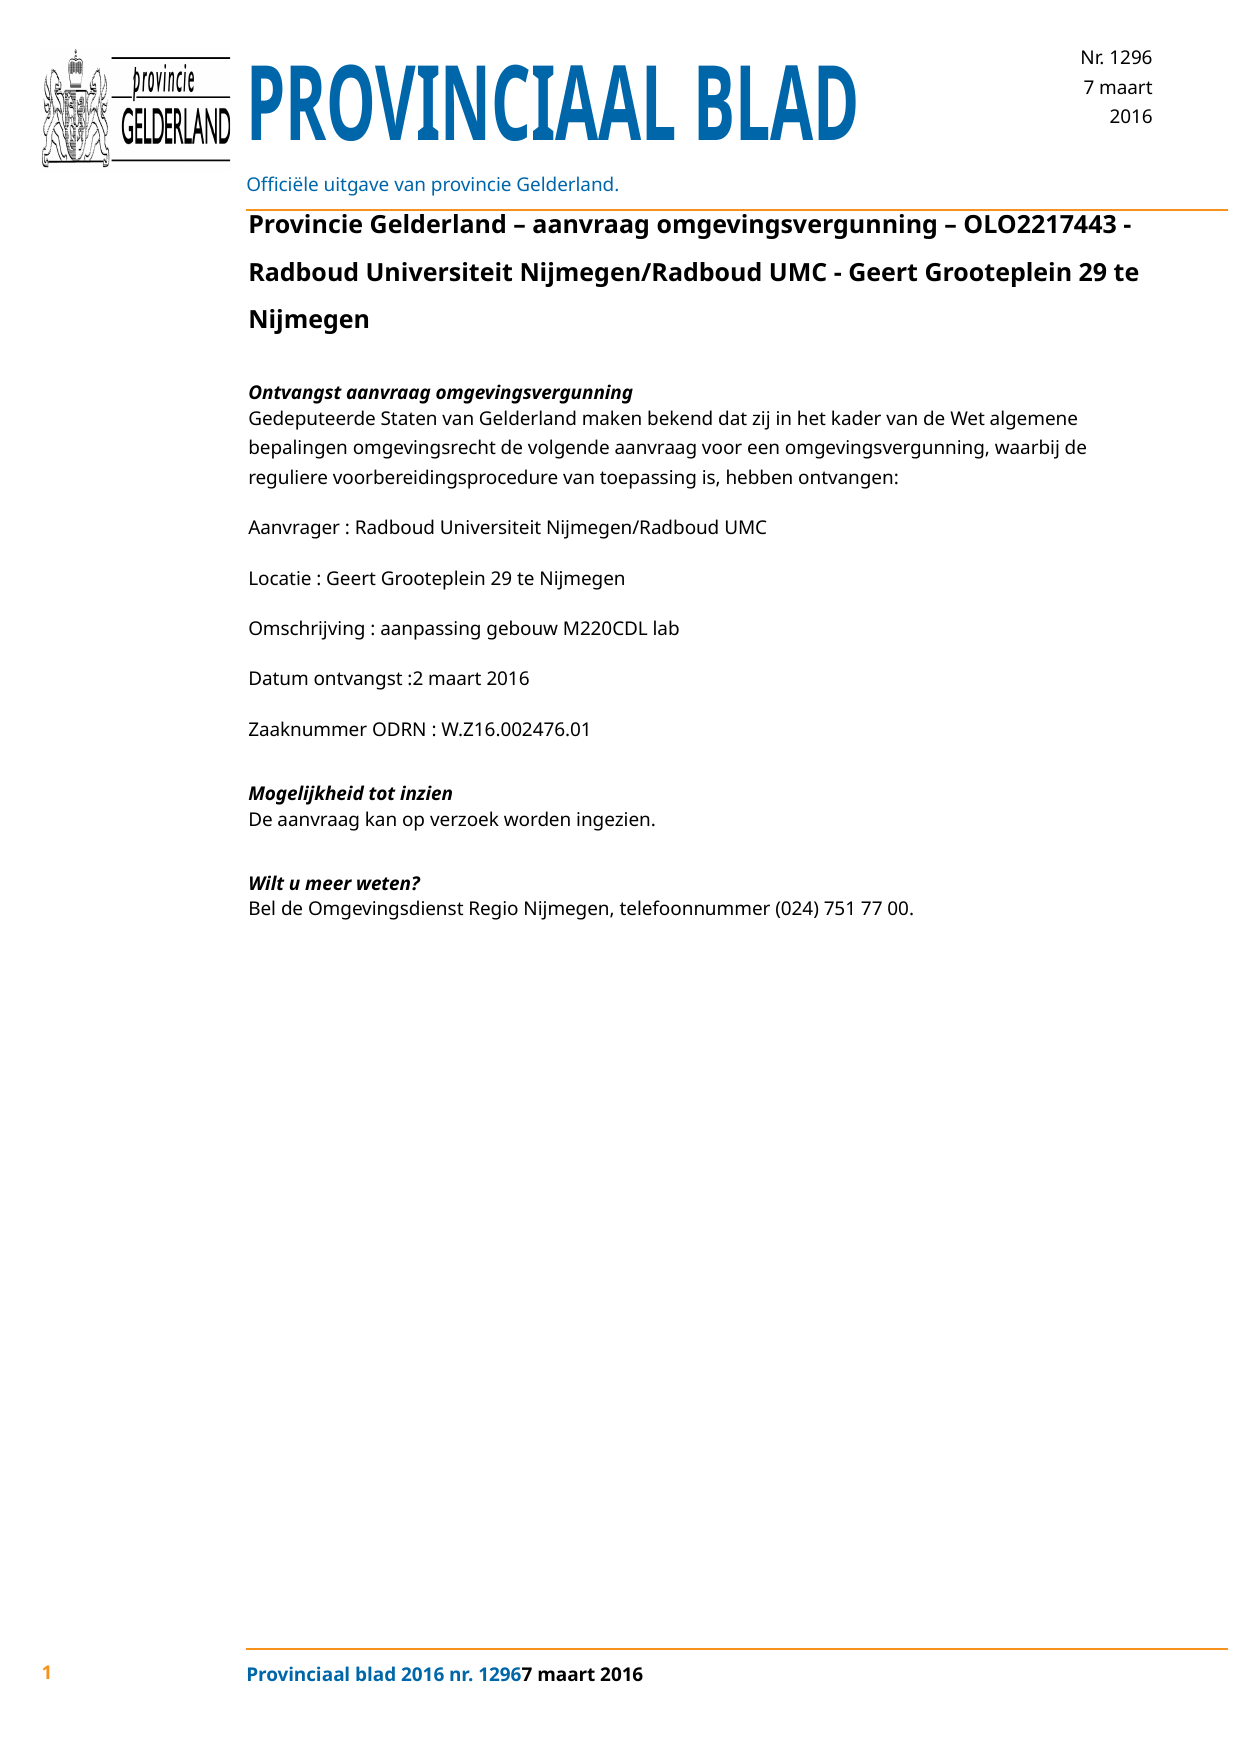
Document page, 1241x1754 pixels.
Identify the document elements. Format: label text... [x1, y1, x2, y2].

text Datum ontvangst :2 maart 2016 [248, 666, 1152, 691]
text Wilt u meer weten? [248, 870, 1152, 895]
text Locatie : Geert Grooteplein 29 te Nijmegen [248, 565, 1152, 591]
text Provincie Gelderland – aanvraag omgevingsvergunning – OLO2217443 - Radboud Universiteit Nijmegen/Radboud UMC - Geert Grooteplein 29 te Nijmegen [248, 211, 1152, 336]
text Gedeputeerde Staten van Gelderland maken bekend dat zij in het kader van de Wet algemene bepalingen omgevingsrecht de volgende aanvraag voor een omgevingsvergunning, waarbij de reguliere voorbereidingsprocedure van toepassing is, hebben ontvangen: [248, 405, 1152, 490]
text Ontvangst aanvraag omgevingsvergunning [248, 379, 1152, 405]
text Zaaknummer ODRN : W.Z16.002476.01 [248, 716, 1152, 742]
text Omschrijving : aanpassing gebouw M220CDL lab [248, 615, 1152, 641]
text Mogelijkheid tot inzien [248, 780, 1152, 806]
text Aanvrager : Radboud Universiteit Nijmegen/Radboud UMC [248, 514, 1152, 540]
text De aanvraag kan op verzoek worden ingezien. [248, 806, 1152, 831]
text Bel de Omgevingsdienst Regio Nijmegen, telefoonnummer (024) 751 77 00. [248, 895, 1152, 921]
picture [41, 47, 231, 172]
